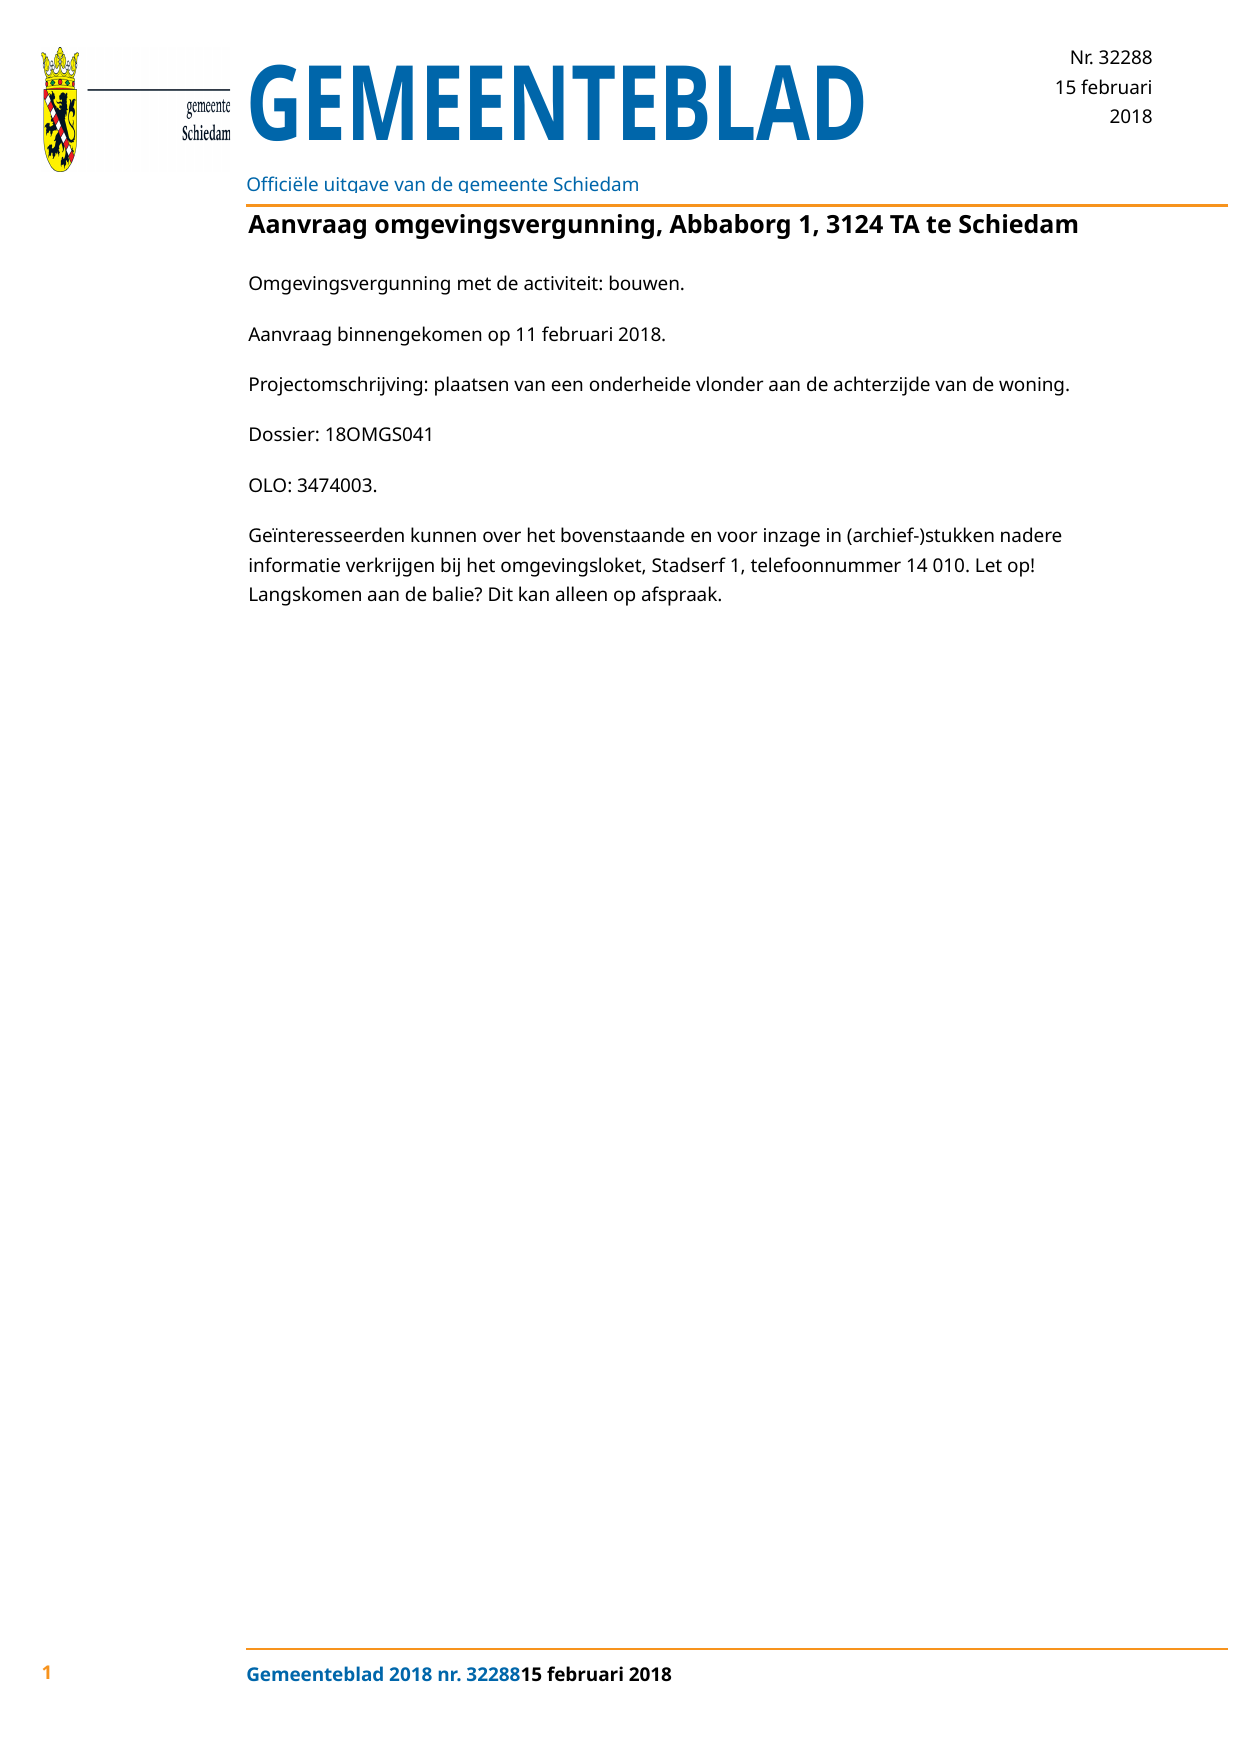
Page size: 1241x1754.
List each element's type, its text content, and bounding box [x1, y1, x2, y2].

text Dossier: 18OMGS041 [248, 422, 1152, 447]
text Projectomschrijving: plaatsen van een onderheide vlonder aan de achterzijde van de woning. [248, 371, 1152, 397]
text Geïnteresseerden kunnen over het bovenstaande en voor inzage in (archief-)stukken nadere informatie verkrijgen bij het omgevingsloket, Stadserf 1, telefoonnummer 14 010. Let op! Langskomen aan de balie? Dit kan alleen op afspraak. [248, 522, 1152, 607]
text Omgevingsvergunning met de activiteit: bouwen. [248, 270, 1152, 296]
text Aanvraag omgevingsvergunning, Abbaborg 1, 3124 TA te Schiedam [248, 207, 1152, 241]
text Aanvraag binnengekomen op 11 februari 2018. [248, 321, 1152, 346]
picture [41, 47, 231, 172]
text OLO: 3474003. [248, 472, 1152, 498]
